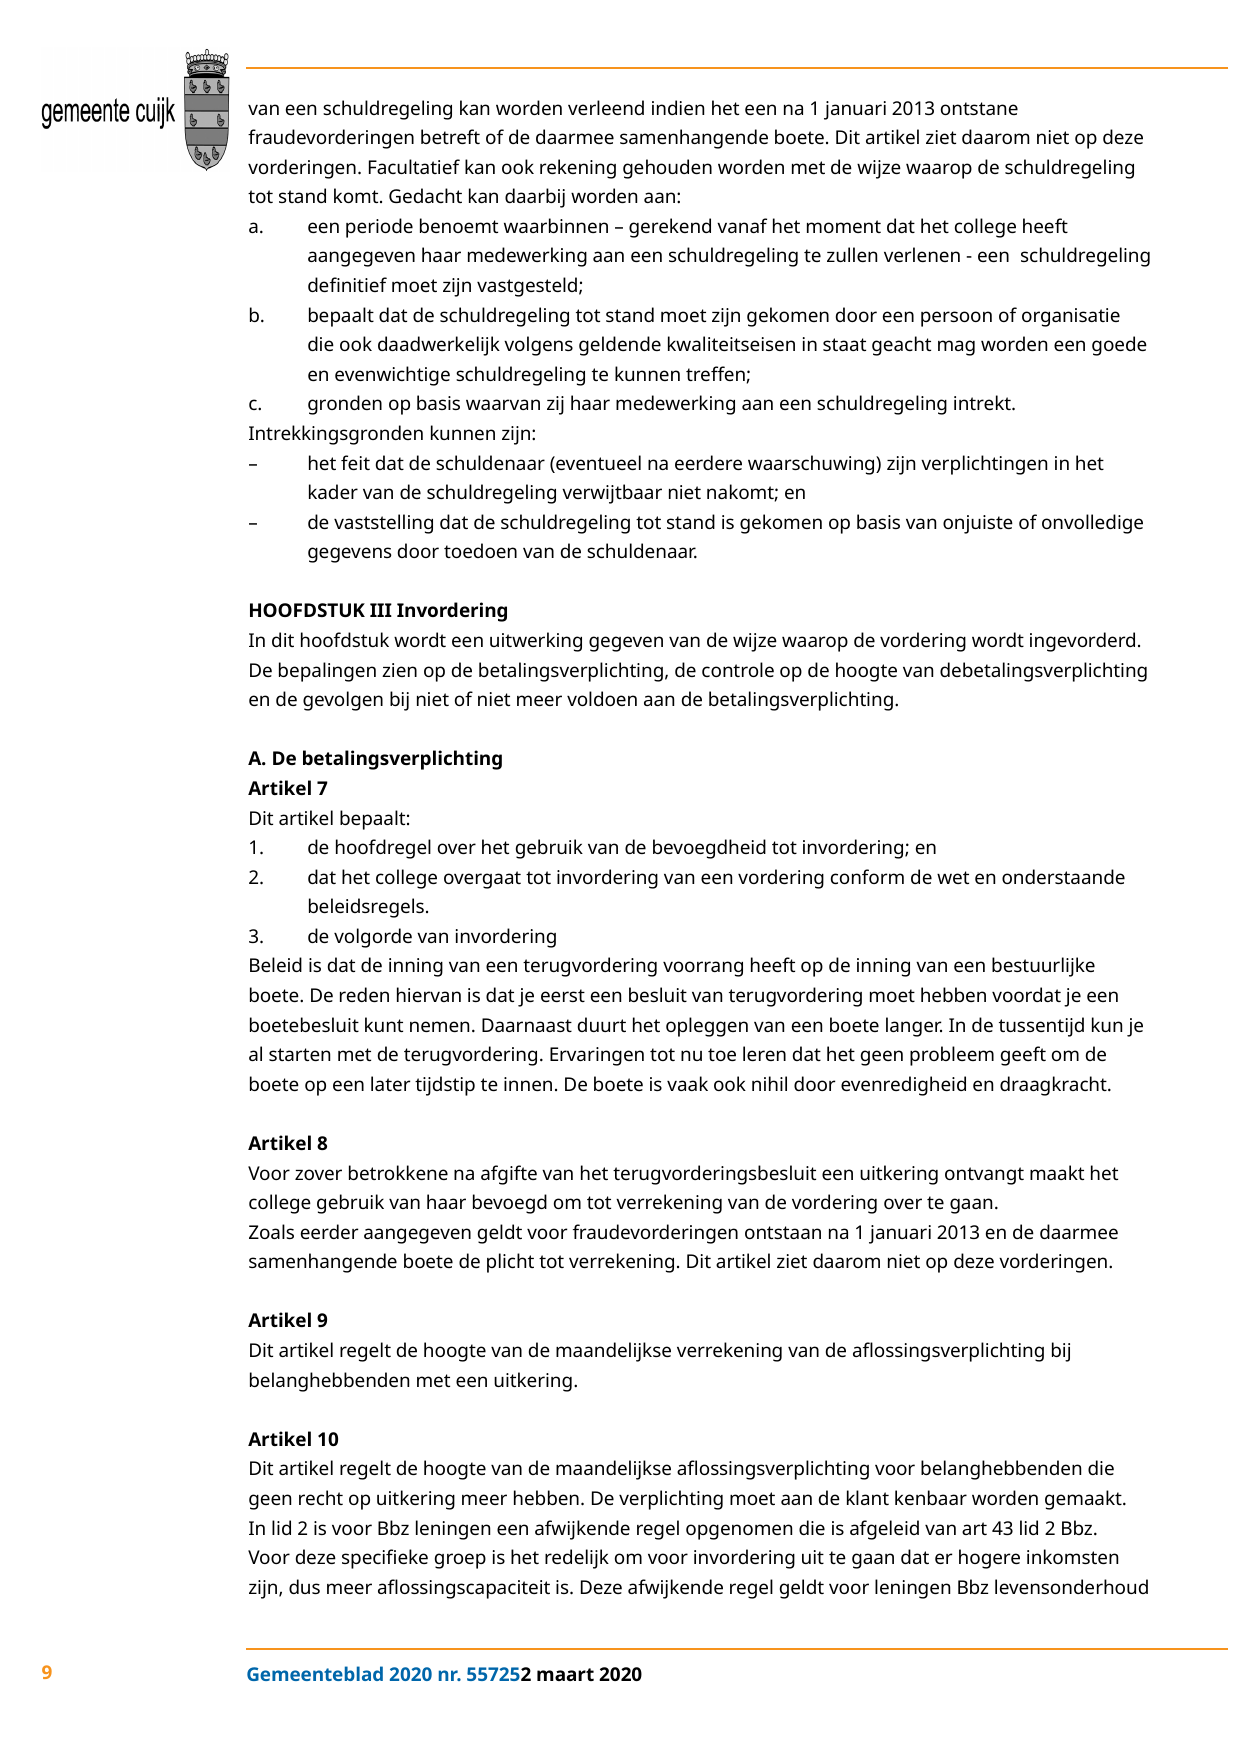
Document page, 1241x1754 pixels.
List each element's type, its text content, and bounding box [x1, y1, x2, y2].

text Dit artikel bepaalt: [248, 805, 1152, 831]
picture [41, 47, 231, 172]
text Voor deze specifieke groep is het redelijk om voor invordering uit te gaan dat er hogere inkomsten zijn, dus meer aflossingscapaciteit is. Deze afwijkende regel geldt voor leningen Bbz levensonderhoud [248, 1544, 1152, 1600]
text Voor zover betrokkene na afgifte van het terugvorderingsbesluit een uitkering ontvangt maakt het college gebruik van haar bevoegd om tot verrekening van de vordering over te gaan. [248, 1160, 1152, 1215]
text Zoals eerder aangegeven geldt voor fraudevorderingen ontstaan na 1 januari 2013 en de daarmee samenhangende boete de plicht tot verrekening. Dit artikel ziet daarom niet op deze vorderingen. [248, 1219, 1152, 1274]
text Artikel 7 [248, 775, 1152, 801]
text A. De betalingsverplichting [248, 746, 1152, 771]
text In dit hoofdstuk wordt een uitwerking gegeven van de wijze waarop de vordering wordt ingevorderd. De bepalingen zien op de betalingsverplichting, de controle op de hoogte van debetalingsverplichting en de gevolgen bij niet of niet meer voldoen aan de betalingsverplichting. [248, 627, 1152, 712]
list bepaalt dat de schuldregeling tot stand moet zijn gekomen door een persoon of organisatie die ook daadwerkelijk volgens geldende kwaliteitseisen in staat geacht mag worden een goede en evenwichtige schuldregeling te kunnen treffen; [248, 302, 1152, 387]
list de hoofdregel over het gebruik van de bevoegdheid tot invordering; en [248, 834, 1152, 860]
list de volgorde van invordering [248, 923, 1152, 949]
text HOOFDSTUK III Invordering [248, 598, 1152, 623]
text Intrekkingsgronden kunnen zijn: [248, 420, 1152, 446]
list dat het college overgaat tot invordering van een vordering conform de wet en onderstaande beleidsregels. [248, 864, 1152, 919]
text Beleid is dat de inning van een terugvordering voorrang heeft op de inning van een bestuurlijke boete. De reden hiervan is dat je eerst een besluit van terugvordering moet hebben voordat je een boetebesluit kunt nemen. Daarnaast duurt het opleggen van een boete langer. In de tussentijd kun je al starten met de terugvordering. Ervaringen tot nu toe leren dat het geen probleem geeft om de boete op een later tijdstip te innen. De boete is vaak ook nihil door evenredigheid en draagkracht. [248, 953, 1152, 1097]
text Artikel 9 [248, 1308, 1152, 1333]
list het feit dat de schuldenaar (eventueel na eerdere waarschuwing) zijn verplichtingen in het kader van de schuldregeling verwijtbaar niet nakomt; en [248, 450, 1152, 505]
text In lid 2 is voor Bbz leningen een afwijkende regel opgenomen die is afgeleid van art 43 lid 2 Bbz. [248, 1515, 1152, 1541]
text Artikel 8 [248, 1130, 1152, 1156]
list de vaststelling dat de schuldregeling tot stand is gekomen op basis van onjuiste of onvolledige gegevens door toedoen van de schuldenaar. [248, 509, 1152, 564]
text Artikel 10 [248, 1426, 1152, 1452]
text van een schuldregeling kan worden verleend indien het een na 1 januari 2013 ontstane fraudevorderingen betreft of de daarmee samenhangende boete. Dit artikel ziet daarom niet op deze vorderingen. Facultatief kan ook rekening gehouden worden met de wijze waarop de schuldregeling tot stand komt. Gedacht kan daarbij worden aan: [248, 95, 1152, 209]
list gronden op basis waarvan zij haar medewerking aan een schuldregeling intrekt. [248, 391, 1152, 416]
list een periode benoemt waarbinnen – gerekend vanaf het moment dat het college heeft aangegeven haar medewerking aan een schuldregeling te zullen verlenen - een schuldregeling definitief moet zijn vastgesteld; [248, 213, 1152, 298]
text Dit artikel regelt de hoogte van de maandelijkse verrekening van de aflossingsverplichting bij belanghebbenden met een uitkering. [248, 1337, 1152, 1393]
text Dit artikel regelt de hoogte van de maandelijkse aflossingsverplichting voor belanghebbenden die geen recht op uitkering meer hebben. De verplichting moet aan de klant kenbaar worden gemaakt. [248, 1456, 1152, 1511]
